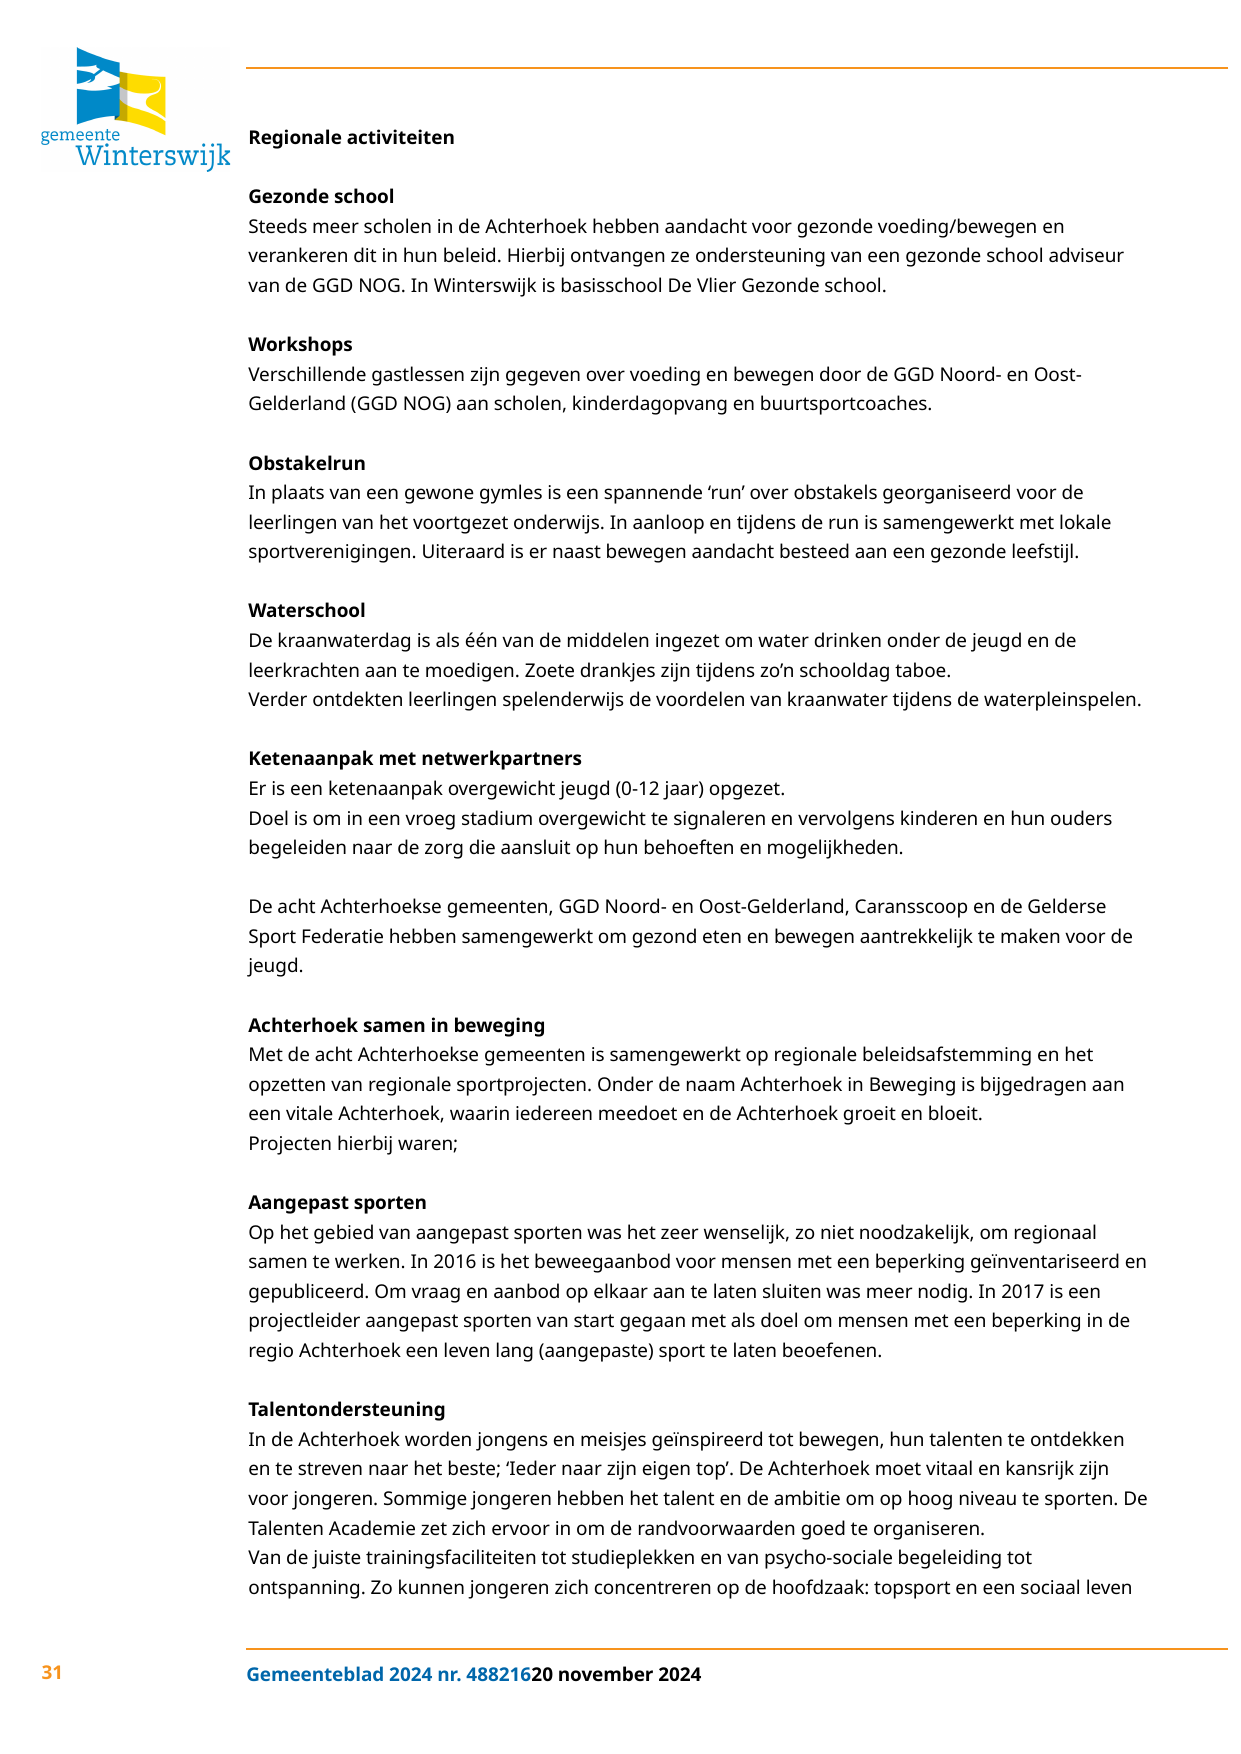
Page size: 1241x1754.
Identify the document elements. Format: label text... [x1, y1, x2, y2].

picture [225, 153, 231, 162]
text Projecten hierbij waren; [248, 1130, 1152, 1156]
text Talentondersteuning [248, 1396, 1152, 1422]
text Workshops [248, 331, 1152, 357]
text Van de juiste trainingsfaciliteiten tot studieplekken en van psycho-sociale begeleiding tot ontspanning. Zo kunnen jongeren zich concentreren op de hoofdzaak: topsport en een sociaal leven [248, 1544, 1152, 1600]
text Met de acht Achterhoekse gemeenten is samengewerkt op regionale beleidsafstemming en het opzetten van regionale sportprojecten. Onder de naam Achterhoek in Beweging is bijgedragen aan een vitale Achterhoek, waarin iedereen meedoet en de Achterhoek groeit en bloeit. [248, 1041, 1152, 1126]
text In de Achterhoek worden jongens en meisjes geïnspireerd tot bewegen, hun talenten te ontdekken en te streven naar het beste; ‘Ieder naar zijn eigen top’. De Achterhoek moet vitaal en kansrijk zijn voor jongeren. Sommige jongeren hebben het talent en de ambitie om op hoog niveau te sporten. De Talenten Academie zet zich ervoor in om de randvoorwaarden goed te organiseren. [248, 1426, 1152, 1541]
text Verder ontdekten leerlingen spelenderwijs de voordelen van kraanwater tijdens de waterpleinspelen. [248, 686, 1152, 712]
text Steeds meer scholen in de Achterhoek hebben aandacht voor gezonde voeding/bewegen en verankeren dit in hun beleid. Hierbij ontvangen ze ondersteuning van een gezonde school adviseur van de GGD NOG. In Winterswijk is basisschool De Vlier Gezonde school. [248, 213, 1152, 298]
text Aangepast sporten [248, 1189, 1152, 1215]
picture [41, 47, 231, 172]
text Gezonde school [248, 183, 1152, 209]
text Er is een ketenaanpak overgewicht jeugd (0-12 jaar) opgezet. [248, 775, 1152, 801]
text Regionale activiteiten [248, 124, 1152, 150]
text Ketenaanpak met netwerkpartners [248, 746, 1152, 771]
text Verschillende gastlessen zijn gegeven over voeding en bewegen door de GGD Noord- en Oost- Gelderland (GGD NOG) aan scholen, kinderdagopvang en buurtsportcoaches. [248, 361, 1152, 416]
text Obstakelrun [248, 450, 1152, 476]
text In plaats van een gewone gymles is een spannende ‘run’ over obstakels georganiseerd voor de leerlingen van het voortgezet onderwijs. In aanloop en tijdens de run is samengewerkt met lokale sportverenigingen. Uiteraard is er naast bewegen aandacht besteed aan een gezonde leefstijl. [248, 479, 1152, 564]
text Doel is om in een vroeg stadium overgewicht te signaleren en vervolgens kinderen en hun ouders begeleiden naar de zorg die aansluit op hun behoeften en mogelijkheden. [248, 805, 1152, 860]
text De acht Achterhoekse gemeenten, GGD Noord- en Oost-Gelderland, Caransscoop en de Gelderse Sport Federatie hebben samengewerkt om gezond eten en bewegen aantrekkelijk te maken voor de jeugd. [248, 893, 1152, 978]
text Waterschool [248, 598, 1152, 623]
text Op het gebied van aangepast sporten was het zeer wenselijk, zo niet noodzakelijk, om regionaal samen te werken. In 2016 is het beweegaanbod voor mensen met een beperking geïnventariseerd en gepubliceerd. Om vraag en aanbod op elkaar aan te laten sluiten was meer nodig. In 2017 is een projectleider aangepast sporten van start gegaan met als doel om mensen met een beperking in de regio Achterhoek een leven lang (aangepaste) sport te laten beoefenen. [248, 1219, 1152, 1363]
text De kraanwaterdag is als één van de middelen ingezet om water drinken onder de jeugd en de leerkrachten aan te moedigen. Zoete drankjes zijn tijdens zo’n schooldag taboe. [248, 627, 1152, 683]
text Achterhoek samen in beweging [248, 1012, 1152, 1038]
